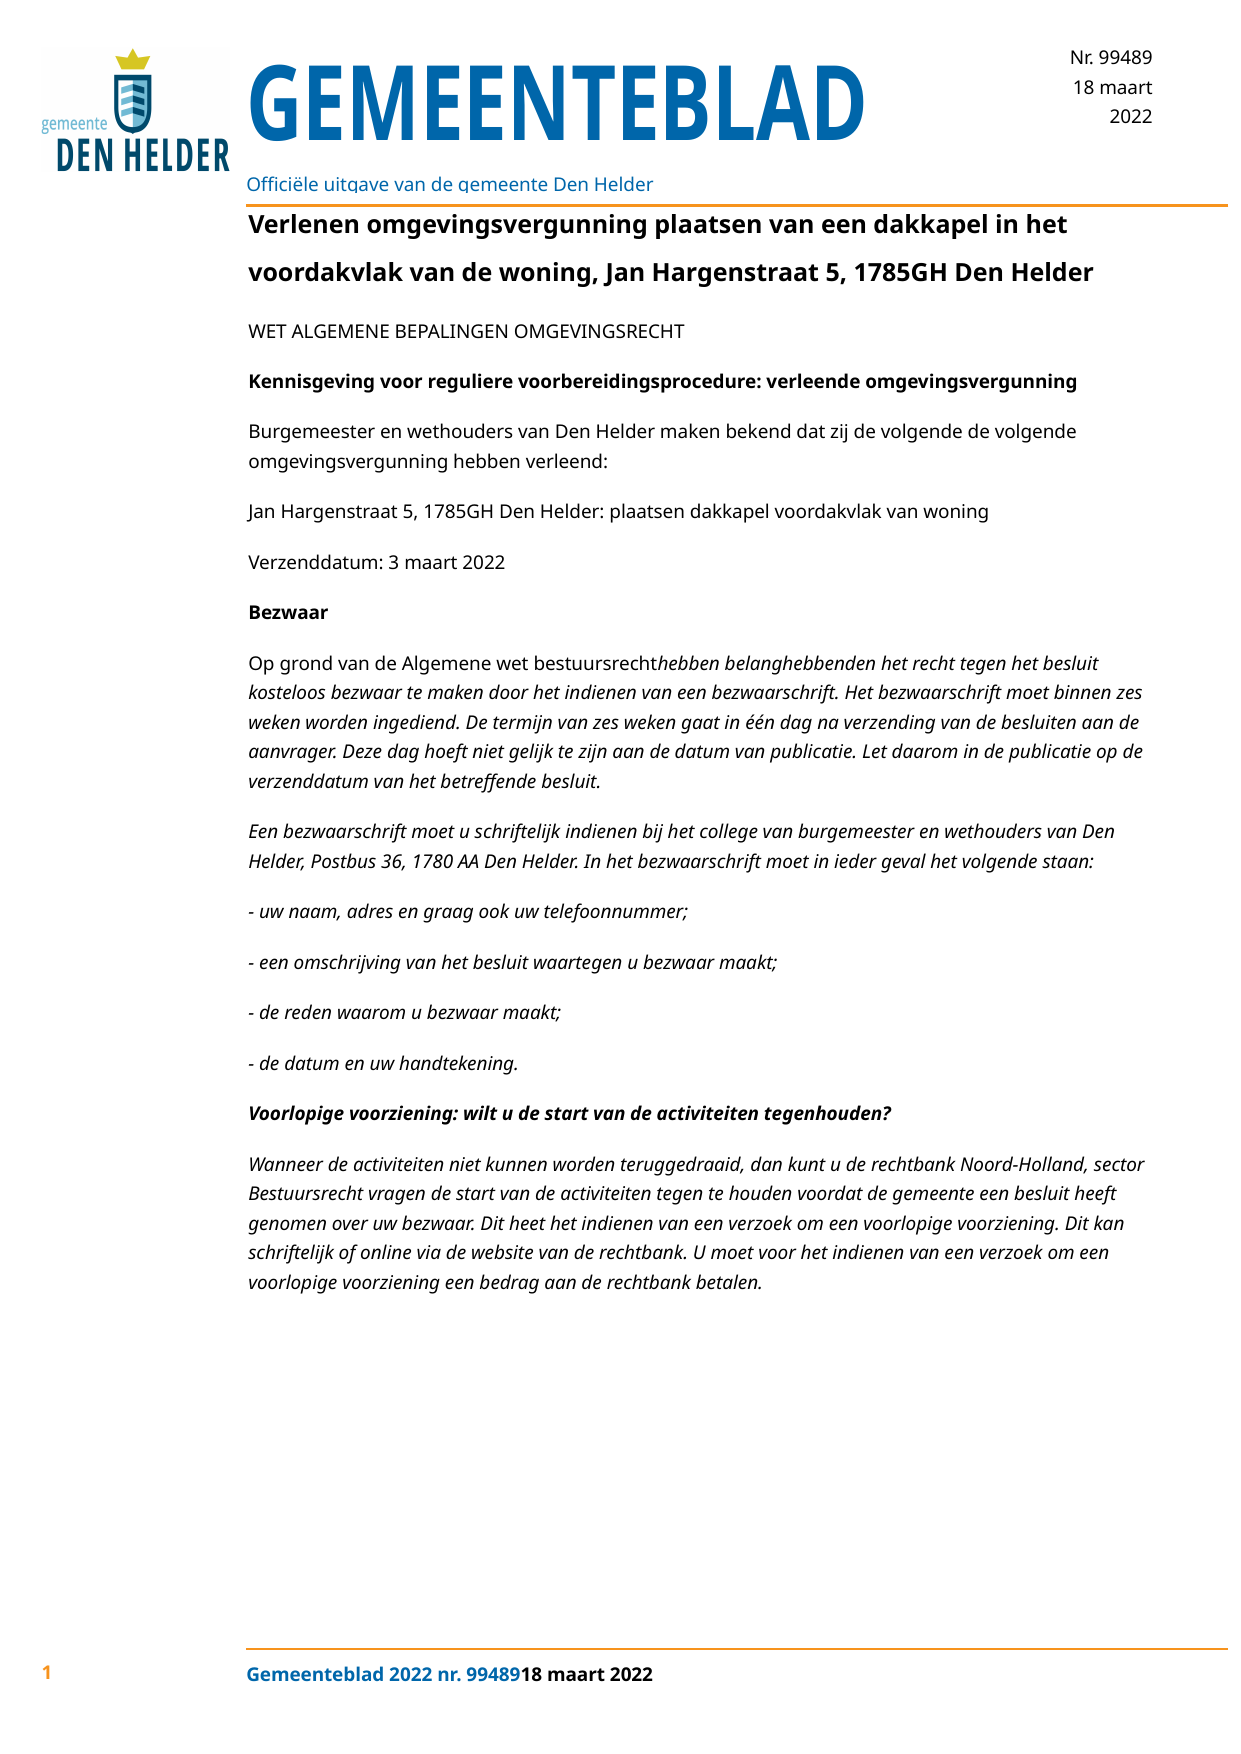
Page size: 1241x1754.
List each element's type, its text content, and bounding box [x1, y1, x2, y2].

text Kennisgeving voor reguliere voorbereidingsprocedure: verleende omgevingsvergunning [248, 368, 1152, 394]
text Verlenen omgevingsvergunning plaatsen van een dakkapel in het voordakvlak van de woning, Jan Hargenstraat 5, 1785GH Den Helder [248, 207, 1152, 288]
text - de datum en uw handtekening. [248, 1050, 1152, 1076]
picture [220, 160, 224, 172]
text - een omschrijving van het besluit waartegen u bezwaar maakt; [248, 949, 1152, 975]
text - de reden waarom u bezwaar maakt; [248, 999, 1152, 1025]
text Verzenddatum: 3 maart 2022 [248, 549, 1152, 575]
text Bezwaar [248, 599, 1152, 625]
text Burgemeester en wethouders van Den Helder maken bekend dat zij de volgende de volgende omgevingsvergunning hebben verleend: [248, 419, 1152, 474]
text Jan Hargenstraat 5, 1785GH Den Helder: plaatsen dakkapel voordakvlak van woning [248, 499, 1152, 524]
picture [182, 144, 187, 165]
text Een bezwaarschrift moet u schriftelijk indienen bij het college van burgemeester en wethouders van Den Helder, Postbus 36, 1780 AA Den Helder. In het bezwaarschrift moet in ieder geval het volgende staan: [248, 819, 1152, 874]
text Voorlopige voorziening: wilt u de start van de activiteiten tegenhouden? [248, 1100, 1152, 1126]
picture [130, 157, 135, 172]
text WET ALGEMENE BEPALINGEN OMGEVINGSRECHT [248, 318, 1152, 344]
text Op grond van de Algemene wet bestuursrechthebben belanghebbenden het recht tegen het besluit kosteloos bezwaar te maken door het indienen van een bezwaarschrift. Het bezwaarschrift moet binnen zes weken worden ingediend. De termijn van zes weken gaat in één dag na verzending van de besluiten aan de aanvrager. Deze dag hoeft niet gelijk te zijn aan de datum van publicatie. Let daarom in de publicatie op de verzenddatum van het betreffende besluit. [248, 650, 1152, 794]
picture [41, 47, 231, 172]
text - uw naam, adres en graag ook uw telefoonnummer; [248, 899, 1152, 924]
text Wanneer de activiteiten niet kunnen worden teruggedraaid, dan kunt u de rechtbank Noord-Holland, sector Bestuursrecht vragen de start van de activiteiten tegen te houden voordat de gemeente een besluit heeft genomen over uw bezwaar. Dit heet het indienen van een verzoek om een voorlopige voorziening. Dit kan schriftelijk of online via de website van de rechtbank. U moet voor het indienen van een verzoek om een voorlopige voorziening een bedrag aan de rechtbank betalen. [248, 1151, 1152, 1295]
picture [100, 154, 106, 172]
picture [63, 144, 68, 165]
